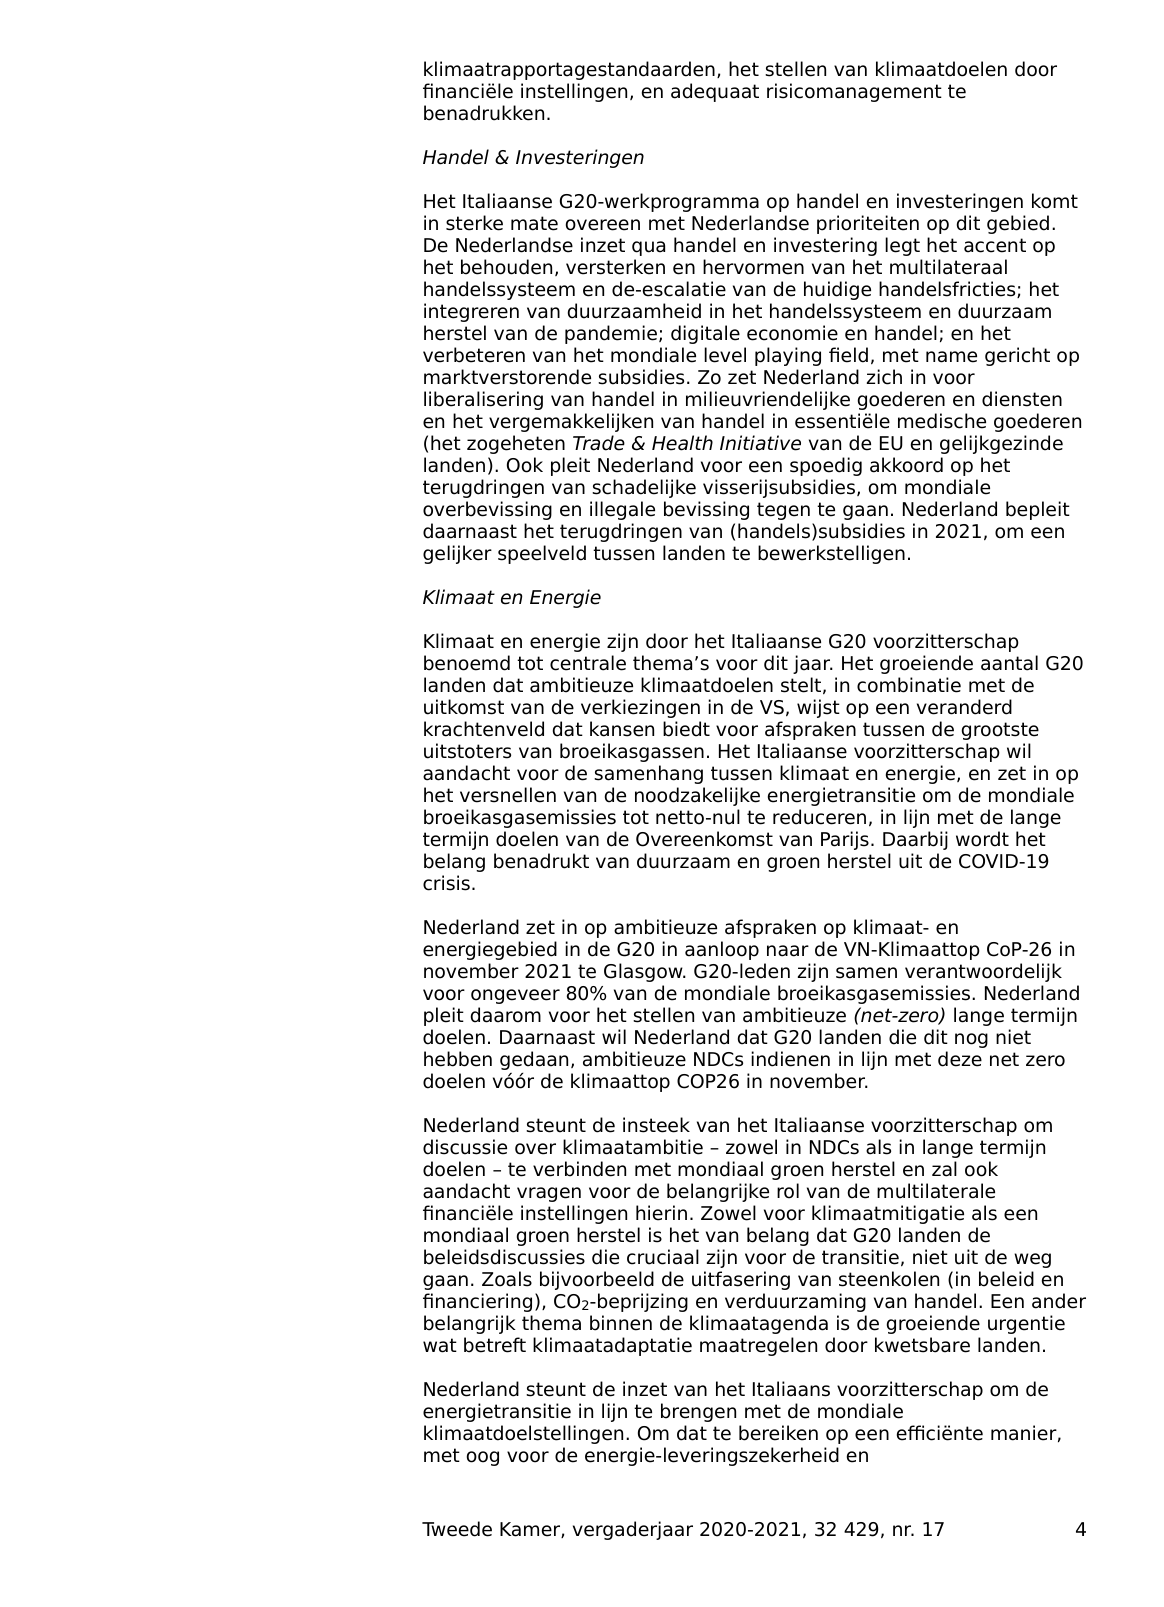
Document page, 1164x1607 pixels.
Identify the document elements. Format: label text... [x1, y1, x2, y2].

text Het Italiaanse G20-werkprogramma op handel en investeringen komt in sterke mate overeen met Nederlandse prioriteiten op dit gebied. De Nederlandse inzet qua handel en investering legt het accent op het behouden, versterken en hervormen van het multilateraal handelssysteem en de-escalatie van de huidige handelsfricties; het integreren van duurzaamheid in het handelssysteem en duurzaam herstel van de pandemie; digitale economie en handel; en het verbeteren van het mondiale level playing field, met name gericht op marktverstorende subsidies. Zo zet Nederland zich in voor liberalisering van handel in milieuvriendelijke goederen en diensten en het vergemakkelijken van handel in essentiële medische goederen (het zogeheten Trade & Health Initiative van de EU en gelijkgezinde landen). Ook pleit Nederland voor een spoedig akkoord op het terugdringen van schadelijke visserijsubsidies, om mondiale overbevissing en illegale bevissing tegen te gaan. Nederland bepleit daarnaast het terugdringen van (handels)subsidies in 2021, om een gelijker speelveld tussen landen te bewerkstelligen. [422, 191, 1087, 565]
text Nederland steunt de inzet van het Italiaans voorzitterschap om de energietransitie in lijn te brengen met de mondiale klimaatdoelstellingen. Om dat te bereiken op een efficiënte manier, met oog voor de energie-leveringszekerheid en [422, 1379, 1087, 1467]
text Klimaat en energie zijn door het Italiaanse G20 voorzitterschap benoemd tot centrale thema’s voor dit jaar. Het groeiende aantal G20 landen dat ambitieuze klimaatdoelen stelt, in combinatie met de uitkomst van de verkiezingen in de VS, wijst op een veranderd krachtenveld dat kansen biedt voor afspraken tussen de grootste uitstoters van broeikasgassen. Het Italiaanse voorzitterschap wil aandacht voor de samenhang tussen klimaat en energie, en zet in op het versnellen van de noodzakelijke energietransitie om de mondiale broeikasgasemissies tot netto-nul te reduceren, in lijn met de lange termijn doelen van de Overeenkomst van Parijs. Daarbij wordt het belang benadrukt van duurzaam en groen herstel uit de COVID-19 crisis. [422, 631, 1087, 895]
text Nederland zet in op ambitieuze afspraken op klimaat- en energiegebied in de G20 in aanloop naar de VN-Klimaattop CoP-26 in november 2021 te Glasgow. G20-leden zijn samen verantwoordelijk voor ongeveer 80% van de mondiale broeikasgasemissies. Nederland pleit daarom voor het stellen van ambitieuze (net-zero) lange termijn doelen. Daarnaast wil Nederland dat G20 landen die dit nog niet hebben gedaan, ambitieuze NDCs indienen in lijn met deze net zero doelen vóór de klimaattop COP26 in november. [422, 917, 1087, 1093]
subtitle Handel & Investeringen [422, 147, 1087, 169]
text klimaatrapportagestandaarden, het stellen van klimaatdoelen door financiële instellingen, en adequaat risicomanagement te benadrukken. [422, 59, 1087, 125]
text Nederland steunt de insteek van het Italiaanse voorzitterschap om discussie over klimaatambitie – zowel in NDCs als in lange termijn doelen – te verbinden met mondiaal groen herstel en zal ook aandacht vragen voor de belangrijke rol van de multilaterale financiële instellingen hierin. Zowel voor klimaatmitigatie als een mondiaal groen herstel is het van belang dat G20 landen de beleidsdiscussies die cruciaal zijn voor de transitie, niet uit de weg gaan. Zoals bijvoorbeeld de uitfasering van steenkolen (in beleid en financiering), CO2-beprijzing en verduurzaming van handel. Een ander belangrijk thema binnen de klimaatagenda is de groeiende urgentie wat betreft klimaatadaptatie maatregelen door kwetsbare landen. [422, 1115, 1087, 1357]
subtitle Klimaat en Energie [422, 587, 1087, 609]
